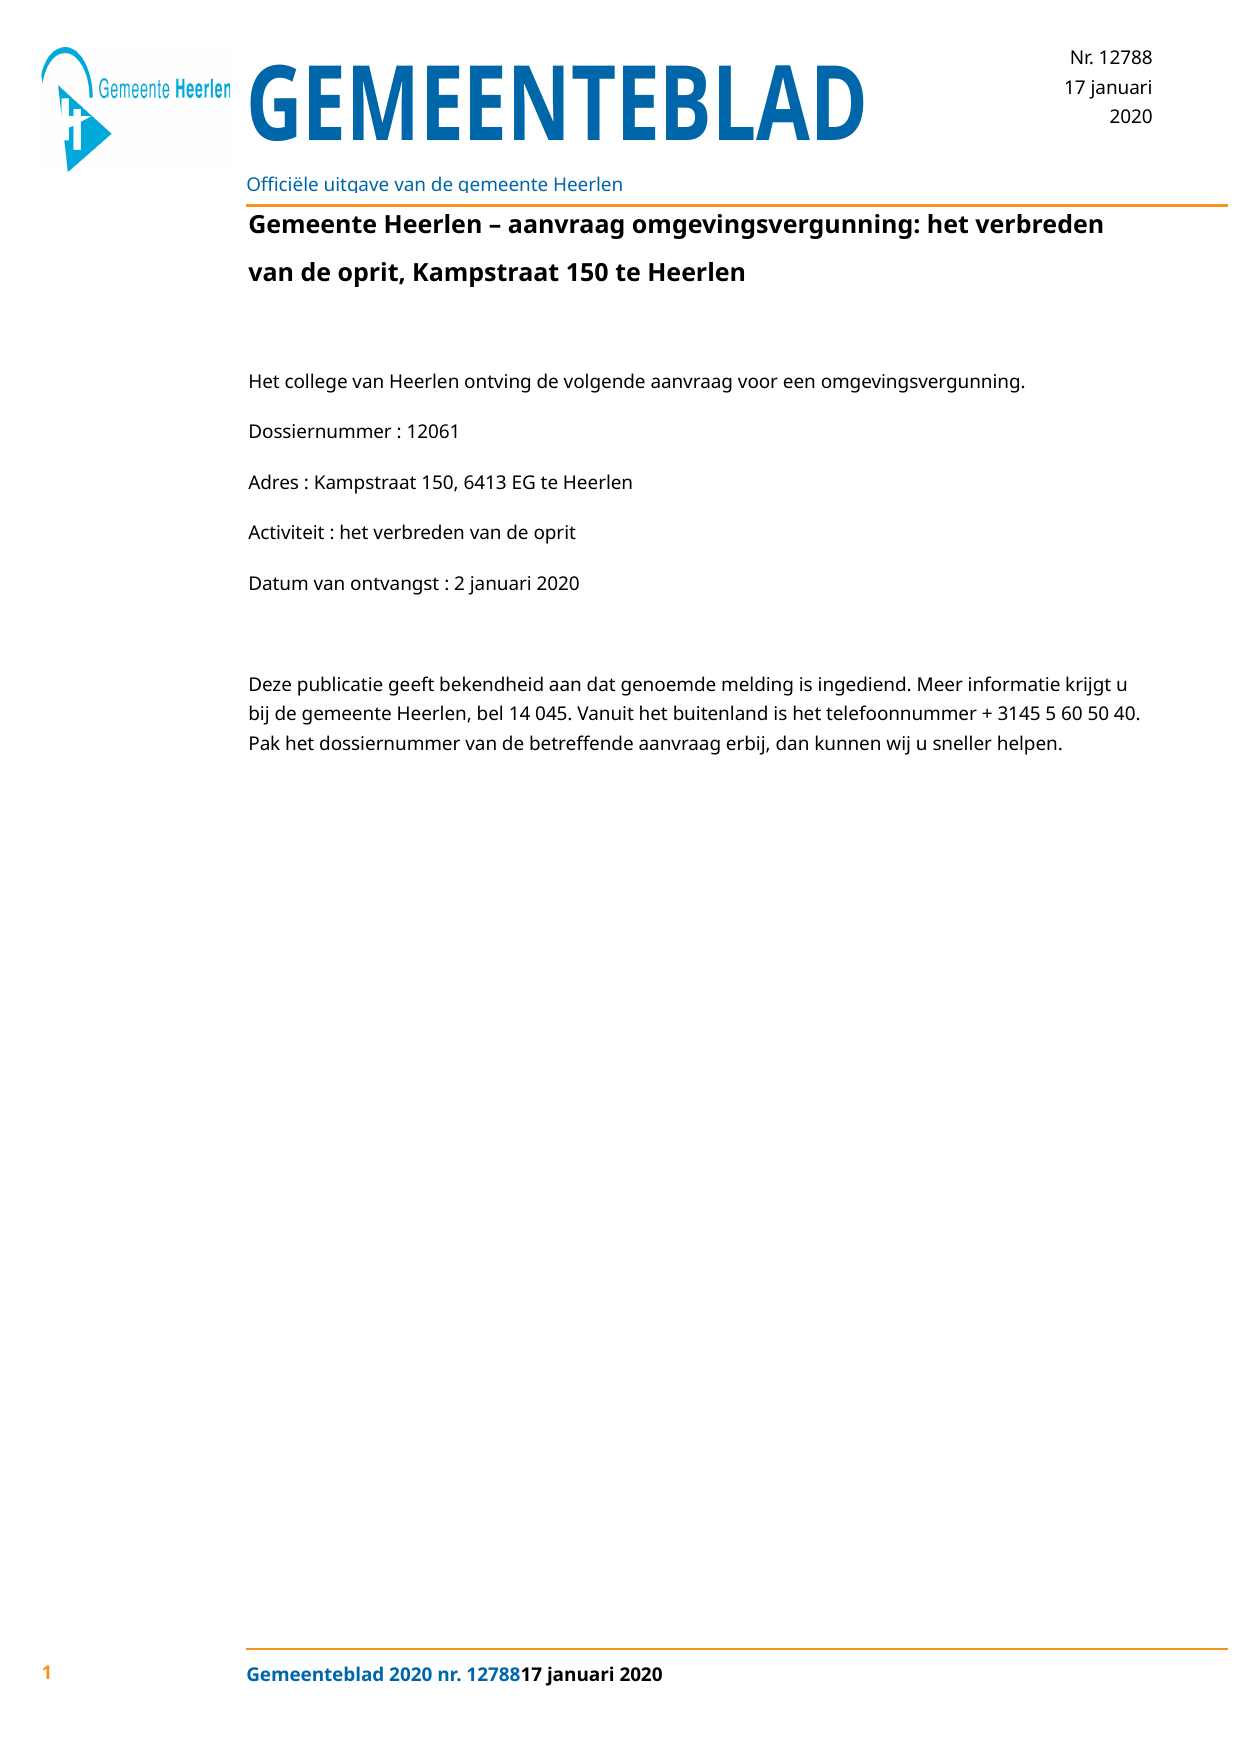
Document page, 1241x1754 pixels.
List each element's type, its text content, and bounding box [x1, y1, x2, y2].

text Dossiernummer : 12061 [248, 419, 1152, 444]
text Datum van ontvangst : 2 januari 2020 [248, 570, 1152, 596]
text Adres : Kampstraat 150, 6413 EG te Heerlen [248, 469, 1152, 495]
text Gemeente Heerlen – aanvraag omgevingsvergunning: het verbreden van de oprit, Kampstraat 150 te Heerlen [248, 207, 1152, 288]
text Het college van Heerlen ontving de volgende aanvraag voor een omgevingsvergunning. [248, 368, 1152, 394]
picture [41, 47, 59, 70]
text Activiteit : het verbreden van de oprit [248, 519, 1152, 545]
text Deze publicatie geeft bekendheid aan dat genoemde melding is ingediend. Meer informatie krijgt u bij de gemeente Heerlen, bel 14 045. Vanuit het buitenland is het telefoonnummer + 3145 5 60 50 40. Pak het dossiernummer van de betreffende aanvraag erbij, dan kunnen wij u sneller helpen. [248, 671, 1152, 756]
picture [41, 47, 231, 172]
